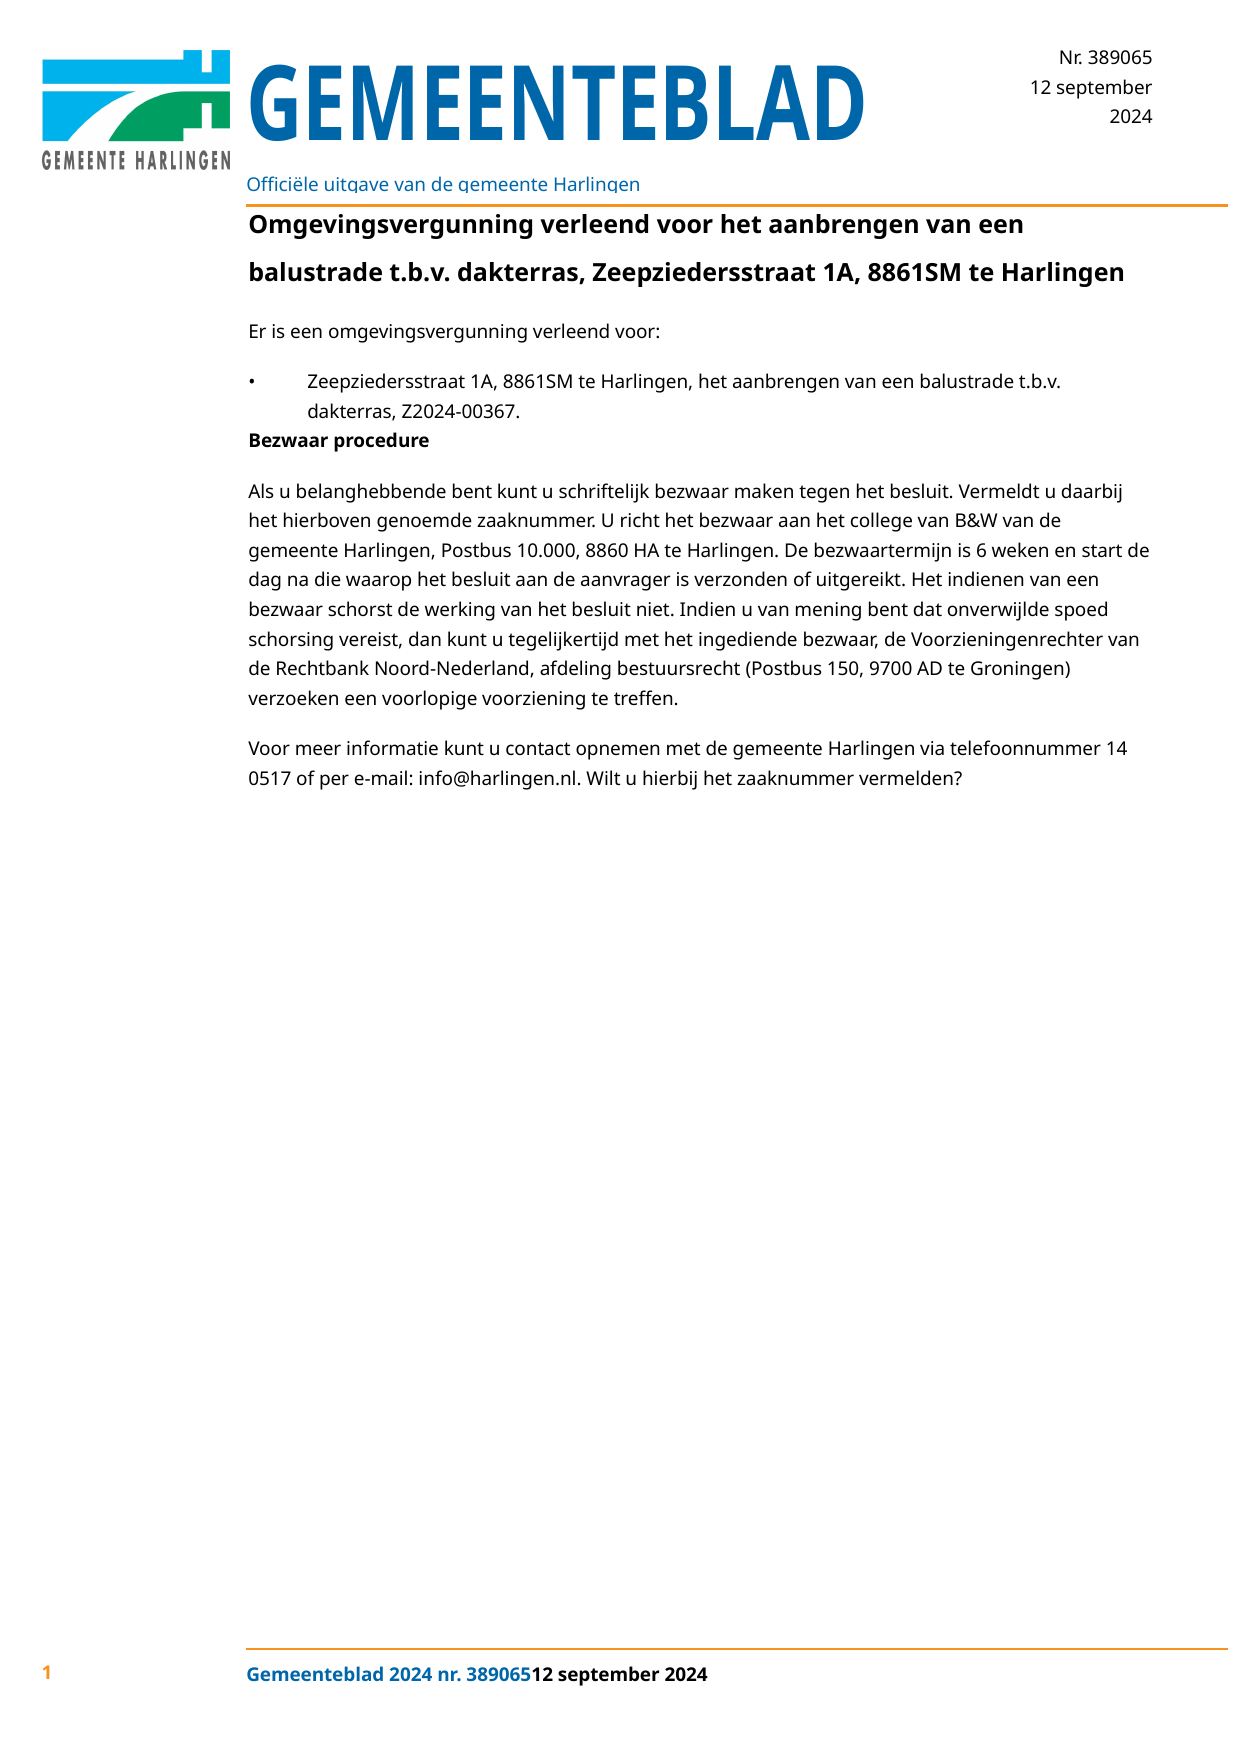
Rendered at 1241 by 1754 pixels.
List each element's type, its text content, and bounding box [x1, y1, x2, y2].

picture [41, 47, 231, 172]
text Voor meer informatie kunt u contact opnemen met de gemeente Harlingen via telefoonnummer 14 0517 of per e-mail: info@harlingen.nl. Wilt u hierbij het zaaknummer vermelden? [248, 735, 1152, 791]
list Zeepziedersstraat 1A, 8861SM te Harlingen, het aanbrengen van een balustrade t.b.v. dakterras, Z2024-00367. [248, 368, 1152, 424]
text Bezwaar procedure [248, 427, 1152, 453]
text Er is een omgevingsvergunning verleend voor: [248, 318, 1152, 344]
text Omgevingsvergunning verleend voor het aanbrengen van een balustrade t.b.v. dakterras, Zeepziedersstraat 1A, 8861SM te Harlingen [248, 207, 1152, 288]
text Als u belanghebbende bent kunt u schriftelijk bezwaar maken tegen het besluit. Vermeldt u daarbij het hierboven genoemde zaaknummer. U richt het bezwaar aan het college van B&W van de gemeente Harlingen, Postbus 10.000, 8860 HA te Harlingen. De bezwaartermijn is 6 weken en start de dag na die waarop het besluit aan de aanvrager is verzonden of uitgereikt. Het indienen van een bezwaar schorst de werking van het besluit niet. Indien u van mening bent dat onverwijlde spoed schorsing vereist, dan kunt u tegelijkertijd met het ingediende bezwaar, de Voorzieningenrechter van de Rechtbank Noord-Nederland, afdeling bestuursrecht (Postbus 150, 9700 AD te Groningen) verzoeken een voorlopige voorziening te treffen. [248, 478, 1152, 711]
